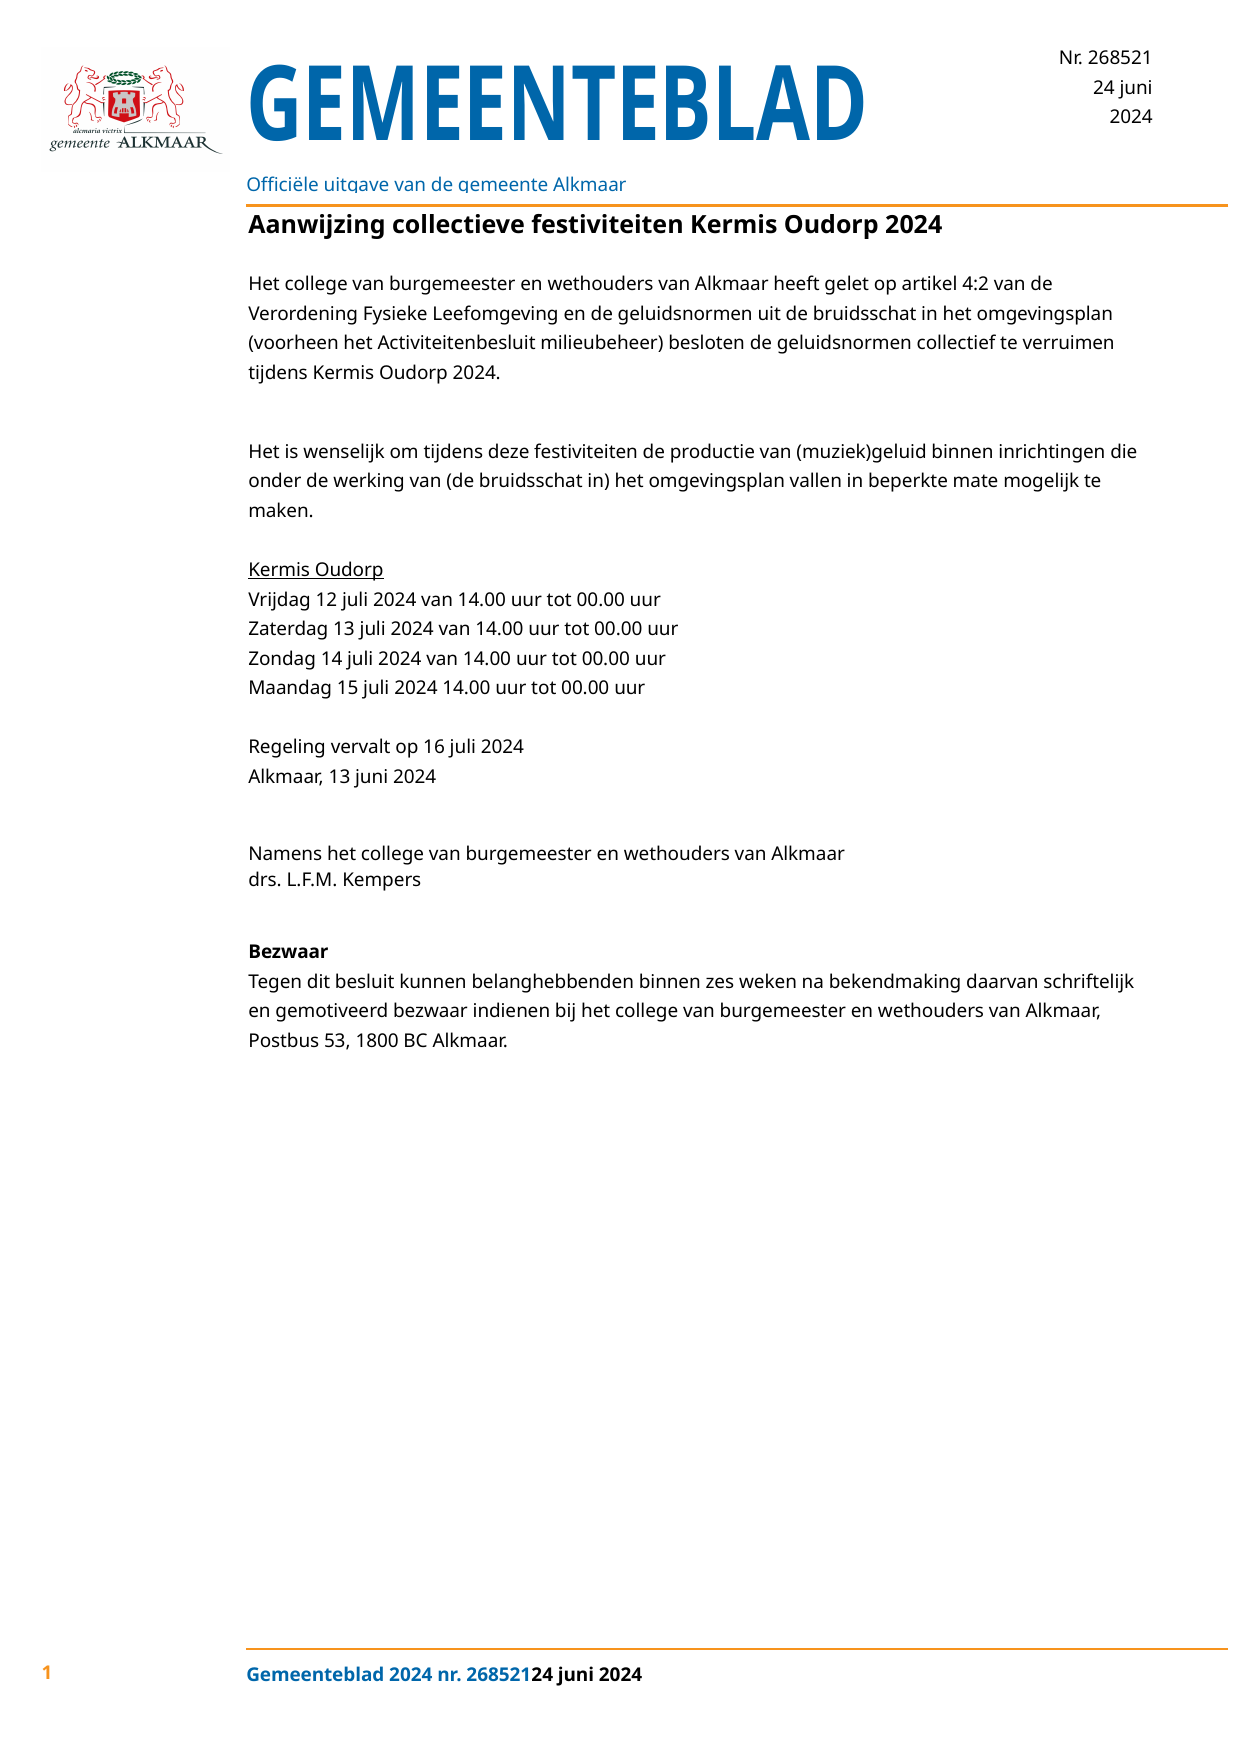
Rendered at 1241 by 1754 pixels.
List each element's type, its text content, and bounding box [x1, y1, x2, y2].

text Regeling vervalt op 16 juli 2024 [248, 734, 1152, 759]
picture [41, 47, 231, 172]
text Alkmaar, 13 juni 2024 [248, 763, 1152, 789]
text Zondag 14 juli 2024 van 14.00 uur tot 00.00 uur [248, 645, 1152, 671]
text Het is wenselijk om tijdens deze festiviteiten de productie van (muziek)geluid binnen inrichtingen die onder de werking van (de bruidsschat in) het omgevingsplan vallen in beperkte mate mogelijk te maken. [248, 438, 1152, 523]
text Zaterdag 13 juli 2024 van 14.00 uur tot 00.00 uur [248, 615, 1152, 641]
text Aanwijzing collectieve festiviteiten Kermis Oudorp 2024 [248, 207, 1152, 241]
text Vrijdag 12 juli 2024 van 14.00 uur tot 00.00 uur [248, 586, 1152, 612]
text Tegen dit besluit kunnen belanghebbenden binnen zes weken na bekendmaking daarvan schriftelijk en gemotiveerd bezwaar indienen bij het college van burgemeester en wethouders van Alkmaar, Postbus 53, 1800 BC Alkmaar. [248, 968, 1152, 1053]
text Namens het college van burgemeester en wethouders van Alkmaar [248, 841, 1152, 866]
text Het college van burgemeester en wethouders van Alkmaar heeft gelet op artikel 4:2 van de Verordening Fysieke Leefomgeving en de geluidsnormen uit de bruidsschat in het omgevingsplan (voorheen het Activiteitenbesluit milieubeheer) besloten de geluidsnormen collectief te verruimen tijdens Kermis Oudorp 2024. [248, 270, 1152, 385]
text Bezwaar [248, 938, 1152, 964]
text drs. L.F.M. Kempers [248, 866, 1152, 892]
text Kermis Oudorp [248, 556, 1152, 582]
text Maandag 15 juli 2024 14.00 uur tot 00.00 uur [248, 674, 1152, 700]
